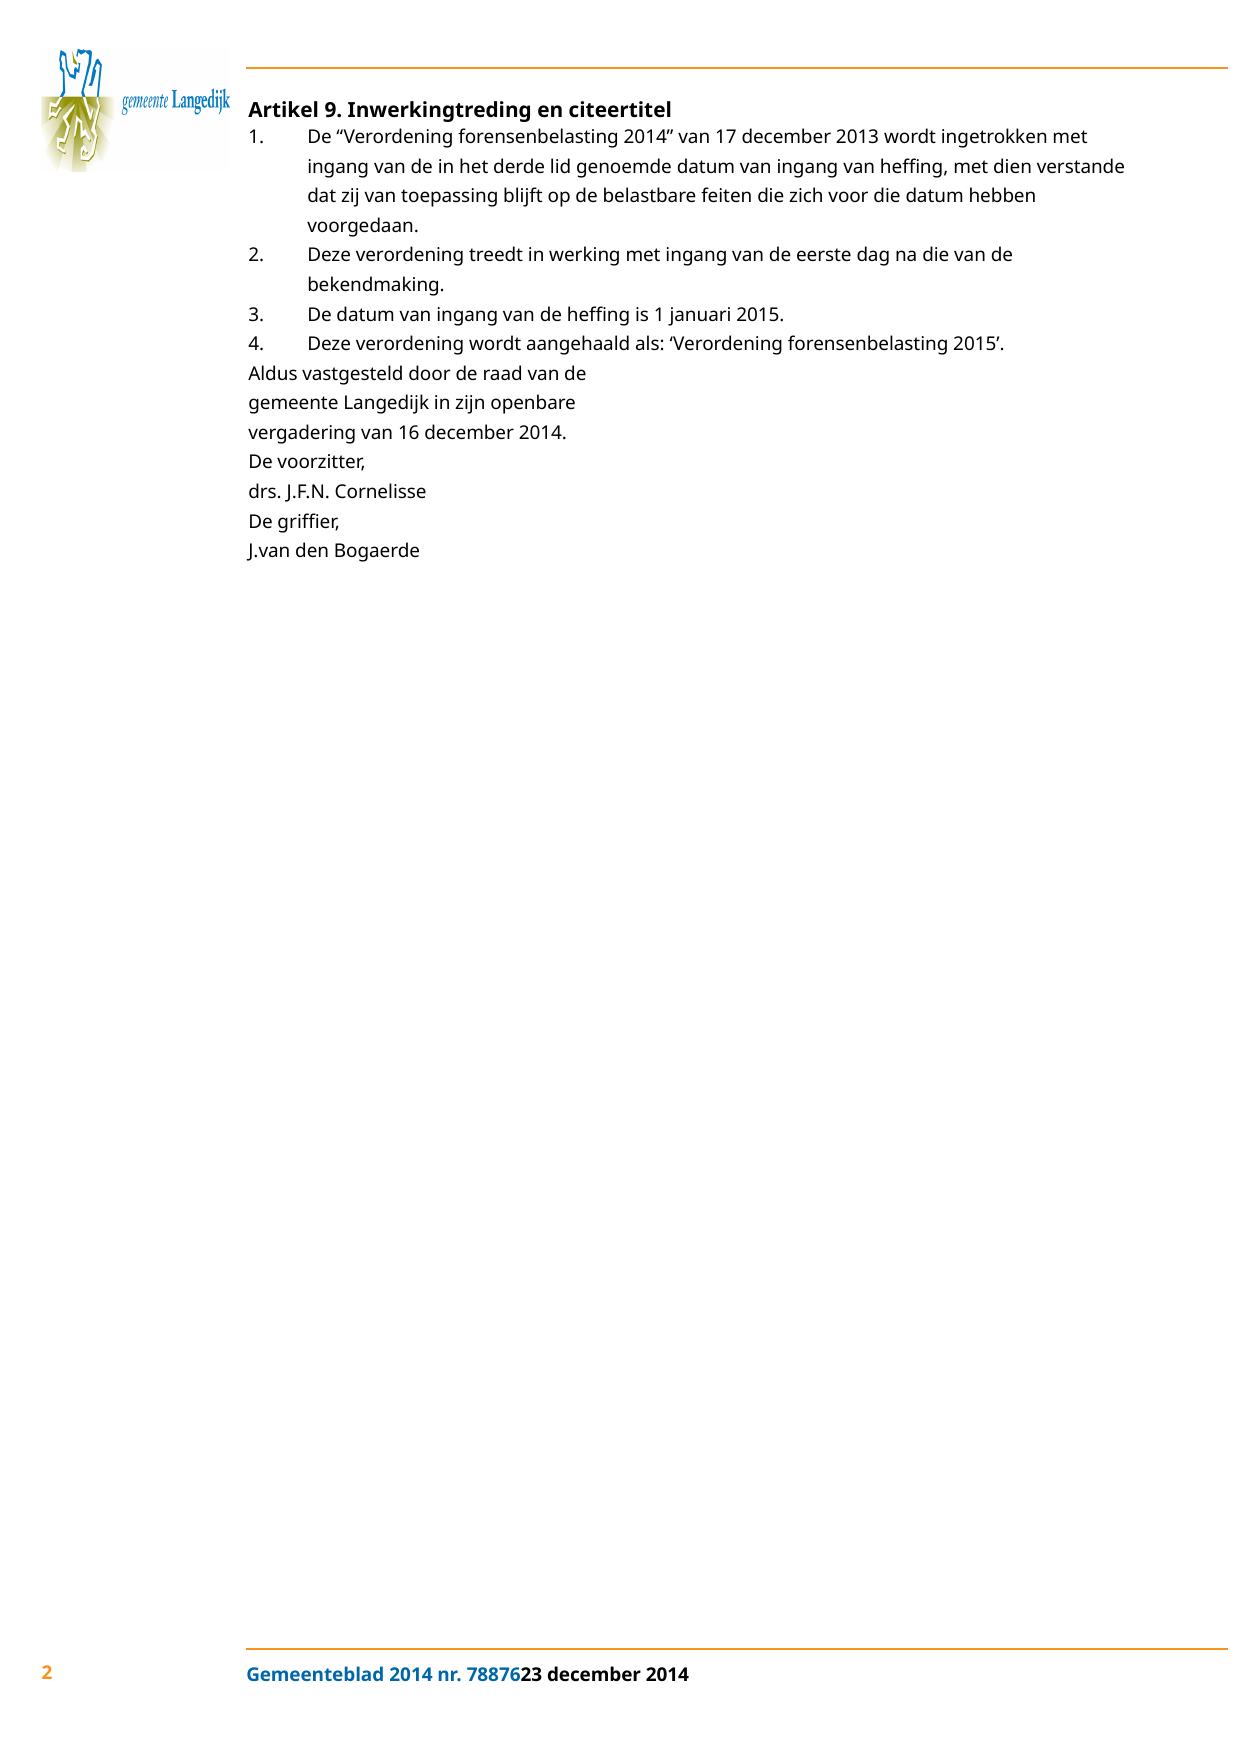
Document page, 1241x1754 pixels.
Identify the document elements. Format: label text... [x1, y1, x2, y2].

text Artikel 9. Inwerkingtreding en citeertitel [248, 95, 1152, 123]
text Aldus vastgesteld door de raad van de [248, 360, 1152, 386]
list De “Verordening forensenbelasting 2014” van 17 december 2013 wordt ingetrokken met ingang van de in het derde lid genoemde datum van ingang van heffing, met dien verstande dat zij van toepassing blijft op de belastbare feiten die zich voor die datum hebben voorgedaan. [248, 123, 1152, 238]
text gemeente Langedijk in zijn openbare [248, 389, 1152, 415]
text De griffier, [248, 508, 1152, 533]
text drs. J.F.N. Cornelisse [248, 478, 1152, 504]
text J.van den Bogaerde [248, 537, 1152, 563]
text vergadering van 16 december 2014. [248, 419, 1152, 445]
list Deze verordening treedt in werking met ingang van de eerste dag na die van de bekendmaking. [248, 242, 1152, 297]
picture [41, 47, 231, 172]
text De voorzitter, [248, 449, 1152, 474]
list Deze verordening wordt aangehaald als: ‘Verordening forensenbelasting 2015’. [248, 330, 1152, 356]
list De datum van ingang van de heffing is 1 januari 2015. [248, 301, 1152, 326]
